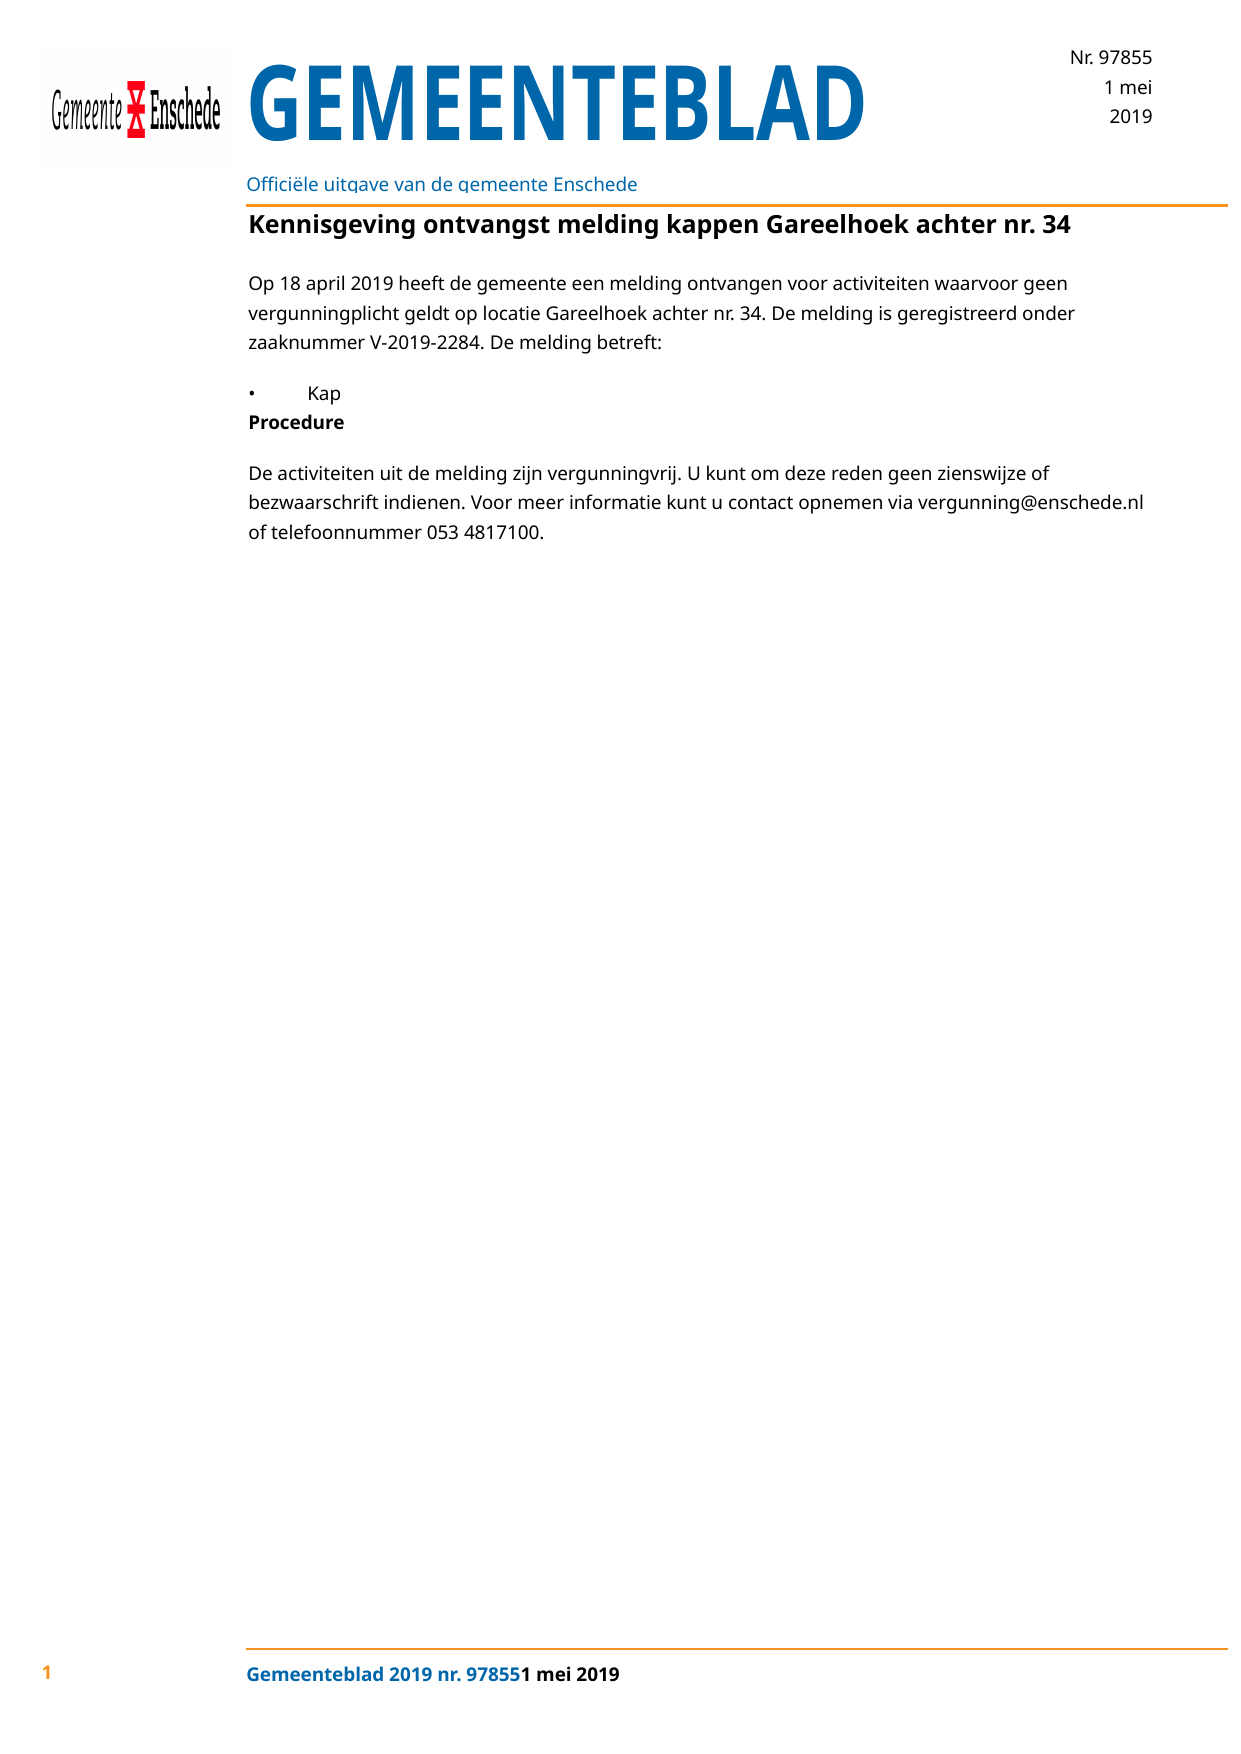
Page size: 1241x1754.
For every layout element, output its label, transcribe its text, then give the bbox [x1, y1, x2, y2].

text De activiteiten uit de melding zijn vergunningvrij. U kunt om deze reden geen zienswijze of bezwaarschrift indienen. Voor meer informatie kunt u contact opnemen via vergunning@enschede.nl of telefoonnummer 053 4817100. [248, 460, 1152, 545]
text Op 18 april 2019 heeft de gemeente een melding ontvangen voor activiteiten waarvoor geen vergunningplicht geldt op locatie Gareelhoek achter nr. 34. De melding is geregistreerd onder zaaknummer V-2019-2284. De melding betreft: [248, 270, 1152, 355]
text Kennisgeving ontvangst melding kappen Gareelhoek achter nr. 34 [248, 207, 1152, 241]
picture [41, 47, 231, 172]
list Kap [248, 380, 1152, 406]
text Procedure [248, 409, 1152, 435]
